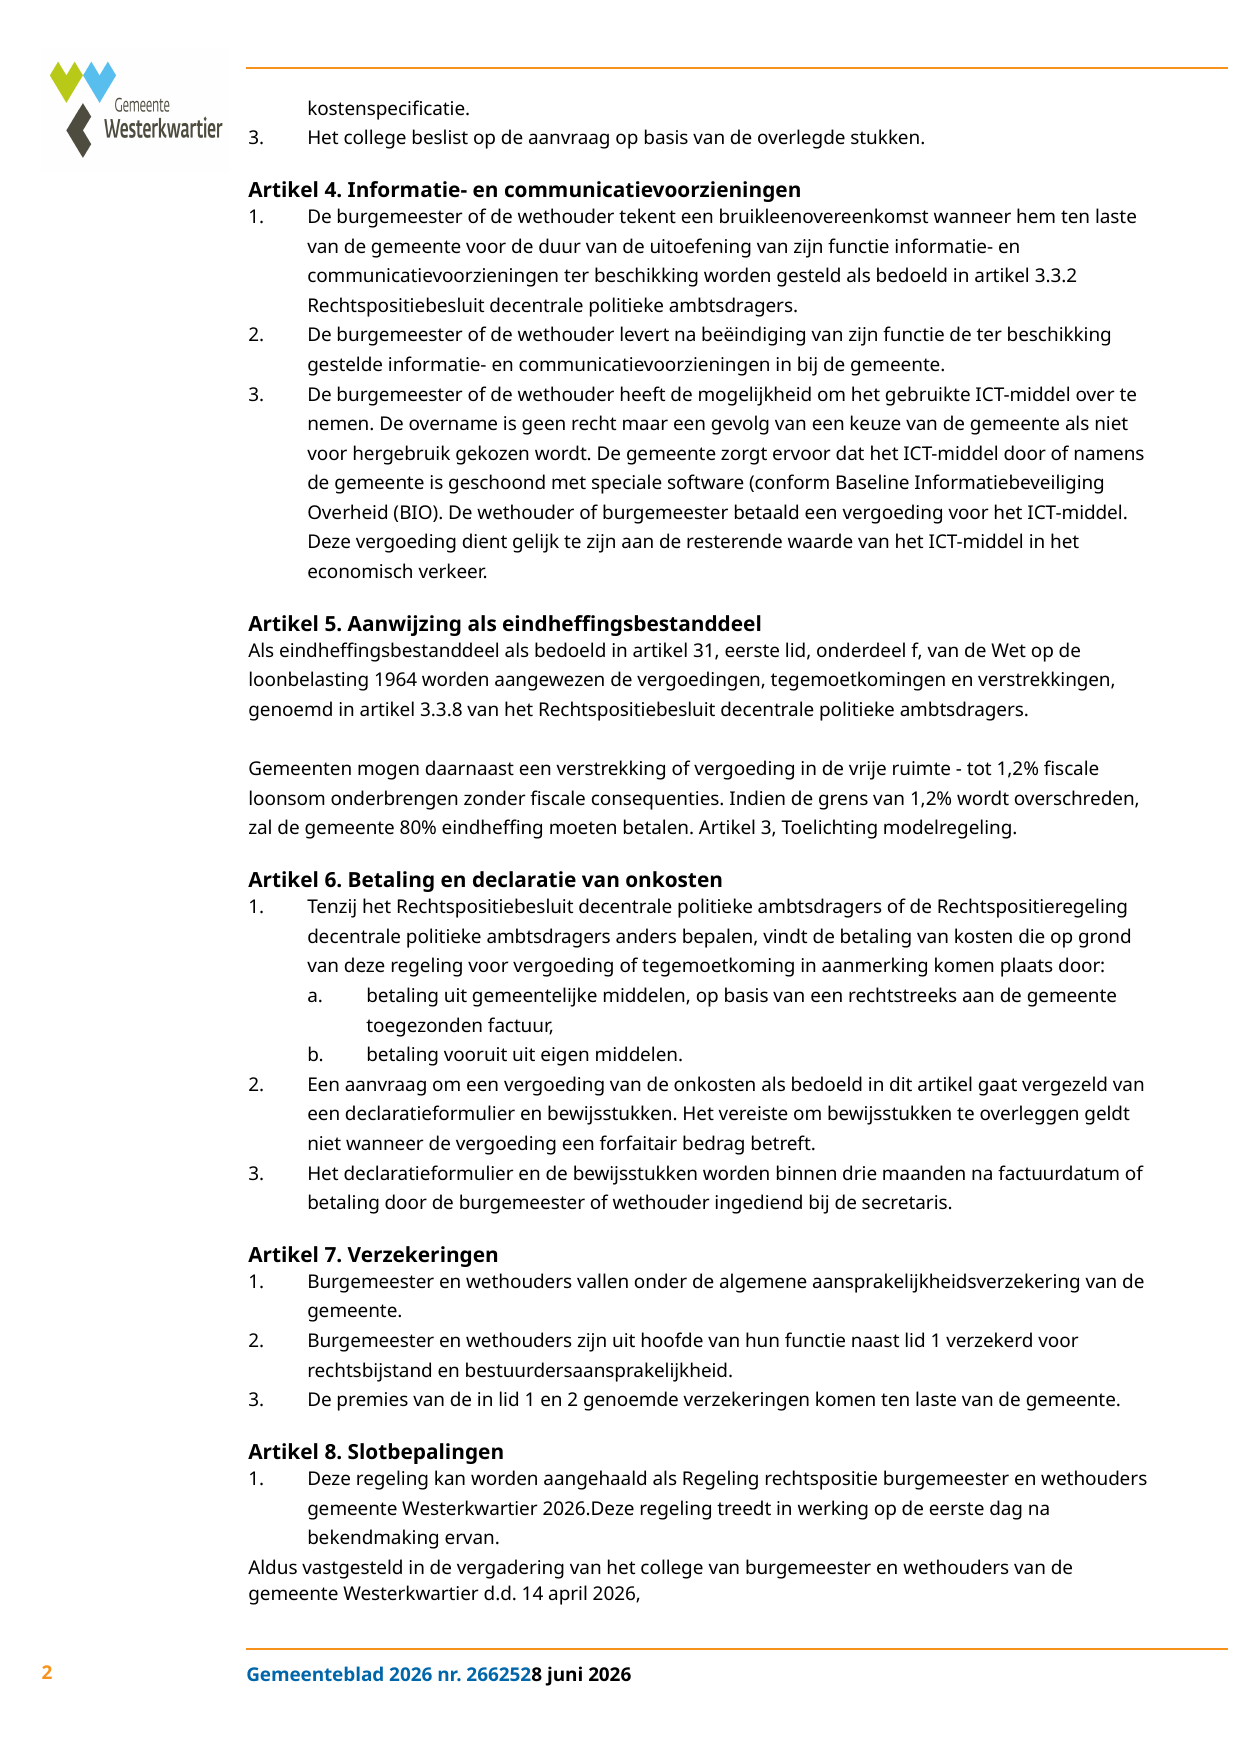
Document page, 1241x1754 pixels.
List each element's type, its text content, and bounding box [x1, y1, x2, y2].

list Burgemeester en wethouders vallen onder de algemene aansprakelijkheidsverzekering van de gemeente. [248, 1268, 1152, 1323]
list De premies van de in lid 1 en 2 genoemde verzekeringen komen ten laste van de gemeente. [248, 1386, 1152, 1412]
list De burgemeester of de wethouder tekent een bruikleenovereenkomst wanneer hem ten laste van de gemeente voor de duur van de uitoefening van zijn functie informatie- en communicatievoorzieningen ter beschikking worden gesteld als bedoeld in artikel 3.3.2 Rechtspositiebesluit decentrale politieke ambtsdragers. [248, 203, 1152, 318]
list De burgemeester of de wethouder heeft de mogelijkheid om het gebruikte ICT-middel over te nemen. De overname is geen recht maar een gevolg van een keuze van de gemeente als niet voor hergebruik gekozen wordt. De gemeente zorgt ervoor dat het ICT-middel door of namens de gemeente is geschoond met speciale software (conform Baseline Informatiebeveiliging Overheid (BIO). De wethouder of burgemeester betaald een vergoeding voor het ICT-middel. Deze vergoeding dient gelijk te zijn aan de resterende waarde van het ICT-middel in het economisch verkeer. [248, 381, 1152, 584]
list Deze regeling kan worden aangehaald als Regeling rechtspositie burgemeester en wethouders gemeente Westerkwartier 2026.Deze regeling treedt in werking op de eerste dag na bekendmaking ervan. [248, 1465, 1152, 1550]
text Artikel 7. Verzekeringen [248, 1240, 1152, 1268]
text Artikel 6. Betaling en declaratie van onkosten [248, 865, 1152, 893]
text Aldus vastgesteld in de vergadering van het college van burgemeester en wethouders van de gemeente Westerkwartier d.d. 14 april 2026, [248, 1554, 1152, 1606]
list Het college beslist op de aanvraag op basis van de overlegde stukken. [248, 124, 1152, 150]
list Een aanvraag om een vergoeding van de onkosten als bedoeld in dit artikel gaat vergezeld van een declaratieformulier en bewijsstukken. Het vereiste om bewijsstukken te overleggen geldt niet wanneer de vergoeding een forfaitair bedrag betreft. [248, 1071, 1152, 1156]
text Artikel 4. Informatie- en communicatievoorzieningen [248, 175, 1152, 203]
list betaling vooruit uit eigen middelen. [307, 1041, 1152, 1067]
list De burgemeester of de wethouder levert na beëindiging van zijn functie de ter beschikking gestelde informatie- en communicatievoorzieningen in bij de gemeente. [248, 322, 1152, 377]
list kostenspecificatie. [248, 95, 1152, 121]
list Tenzij het Rechtspositiebesluit decentrale politieke ambtsdragers of de Rechtspositieregeling decentrale politieke ambtsdragers anders bepalen, vindt de betaling van kosten die op grond van deze regeling voor vergoeding of tegemoetkoming in aanmerking komen plaats door: [248, 893, 1152, 978]
text Artikel 5. Aanwijzing als eindheffingsbestanddeel [248, 609, 1152, 637]
picture [41, 47, 231, 172]
text Gemeenten mogen daarnaast een verstrekking of vergoeding in de vrije ruimte - tot 1,2% fiscale loonsom onderbrengen zonder fiscale consequenties. Indien de grens van 1,2% wordt overschreden, zal de gemeente 80% eindheffing moeten betalen. Artikel 3, Toelichting modelregeling. [248, 755, 1152, 840]
list betaling uit gemeentelijke middelen, op basis van een rechtstreeks aan de gemeente toegezonden factuur, [307, 982, 1152, 1037]
text Als eindheffingsbestanddeel als bedoeld in artikel 31, eerste lid, onderdeel f, van de Wet op de loonbelasting 1964 worden aangewezen de vergoedingen, tegemoetkomingen en verstrekkingen, genoemd in artikel 3.3.8 van het Rechtspositiebesluit decentrale politieke ambtsdragers. [248, 637, 1152, 722]
list Het declaratieformulier en de bewijsstukken worden binnen drie maanden na factuurdatum of betaling door de burgemeester of wethouder ingediend bij de secretaris. [248, 1160, 1152, 1215]
list Burgemeester en wethouders zijn uit hoofde van hun functie naast lid 1 verzekerd voor rechtsbijstand en bestuurdersaansprakelijkheid. [248, 1327, 1152, 1383]
text Artikel 8. Slotbepalingen [248, 1437, 1152, 1465]
